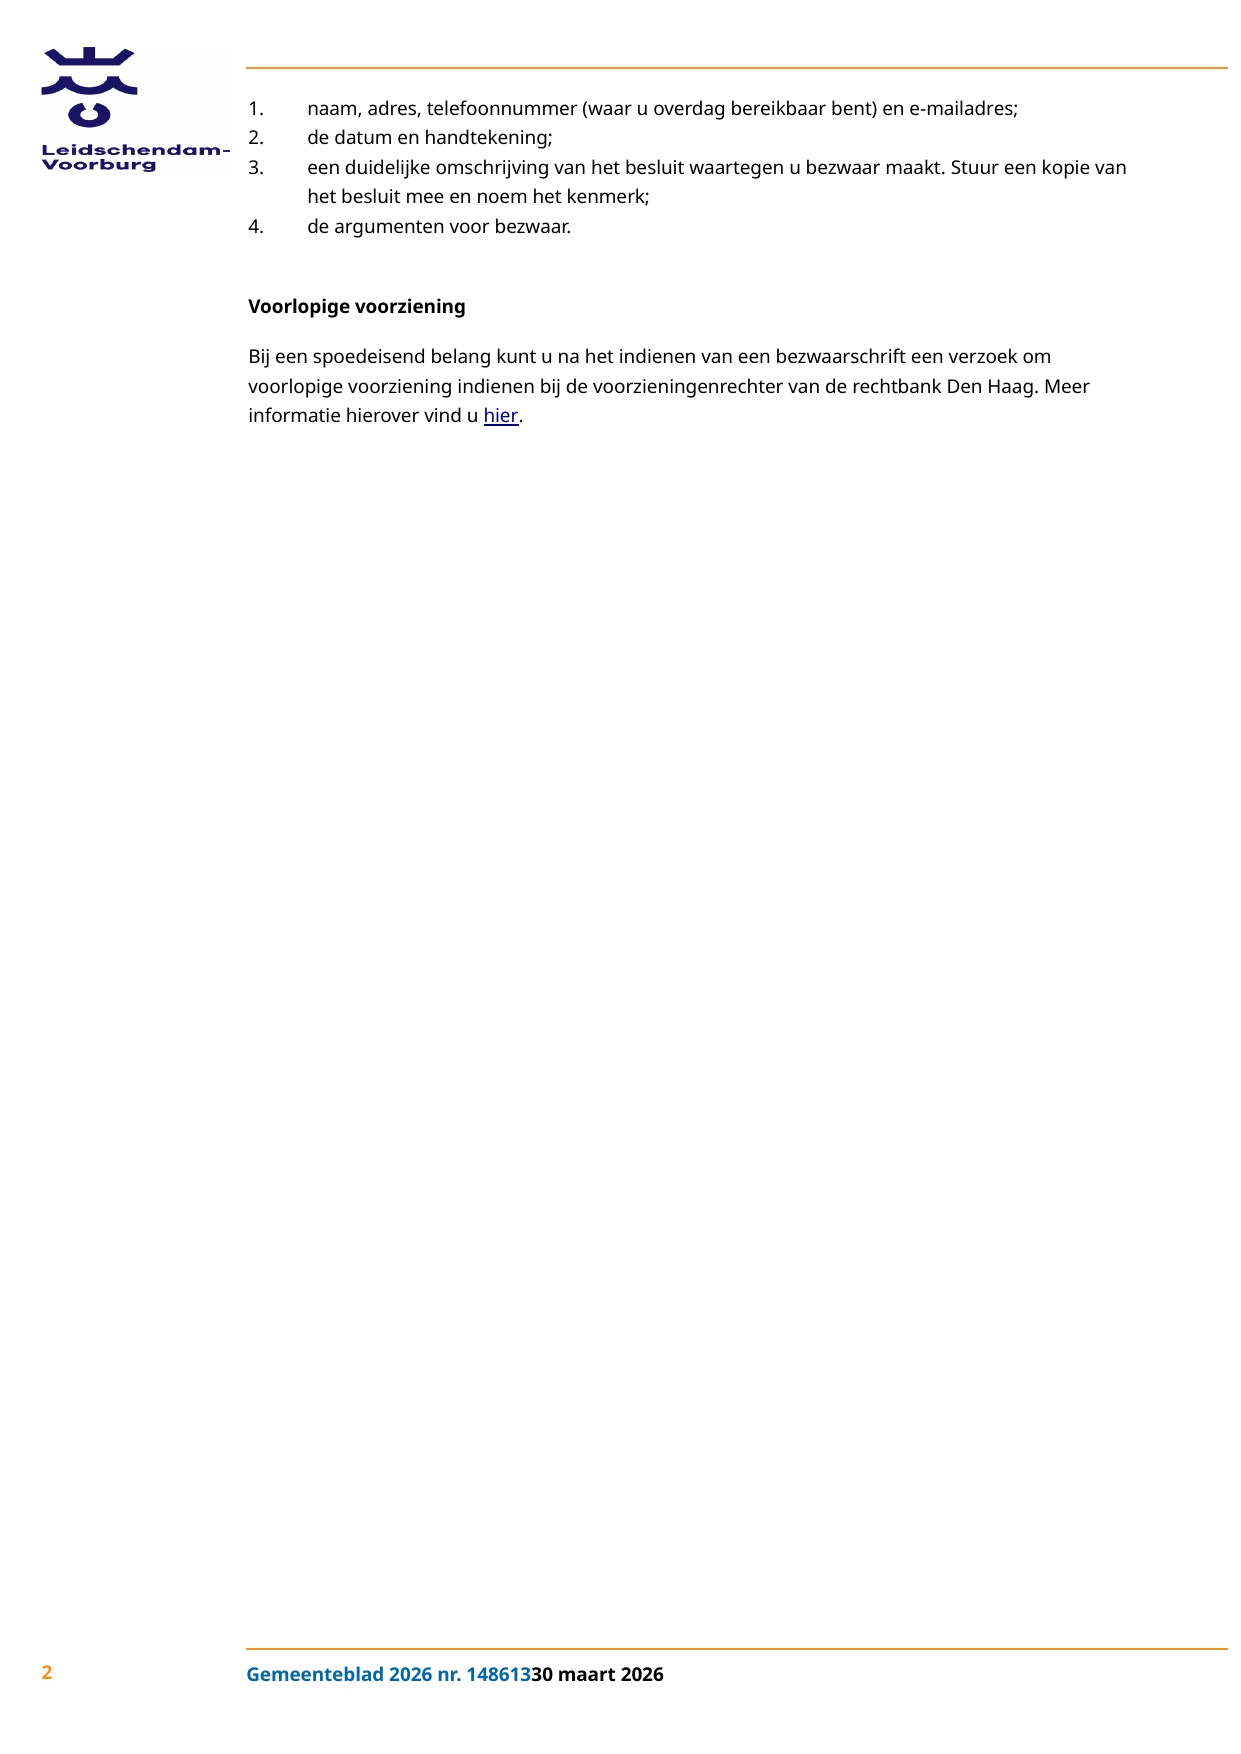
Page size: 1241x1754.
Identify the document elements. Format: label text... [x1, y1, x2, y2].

list een duidelijke omschrijving van het besluit waartegen u bezwaar maakt. Stuur een kopie van het besluit mee en noem het kenmerk; [248, 154, 1152, 209]
picture [41, 47, 231, 172]
text Voorlopige voorziening [248, 293, 1152, 319]
text Bij een spoedeisend belang kunt u na het indienen van een bezwaarschrift een verzoek om voorlopige voorziening indienen bij de voorzieningenrechter van de rechtbank Den Haag. Meer informatie hierover vind u hier. [248, 343, 1152, 428]
list naam, adres, telefoonnummer (waar u overdag bereikbaar bent) en e-mailadres; [248, 95, 1152, 121]
list de argumenten voor bezwaar. [248, 213, 1152, 239]
list de datum en handtekening; [248, 124, 1152, 150]
